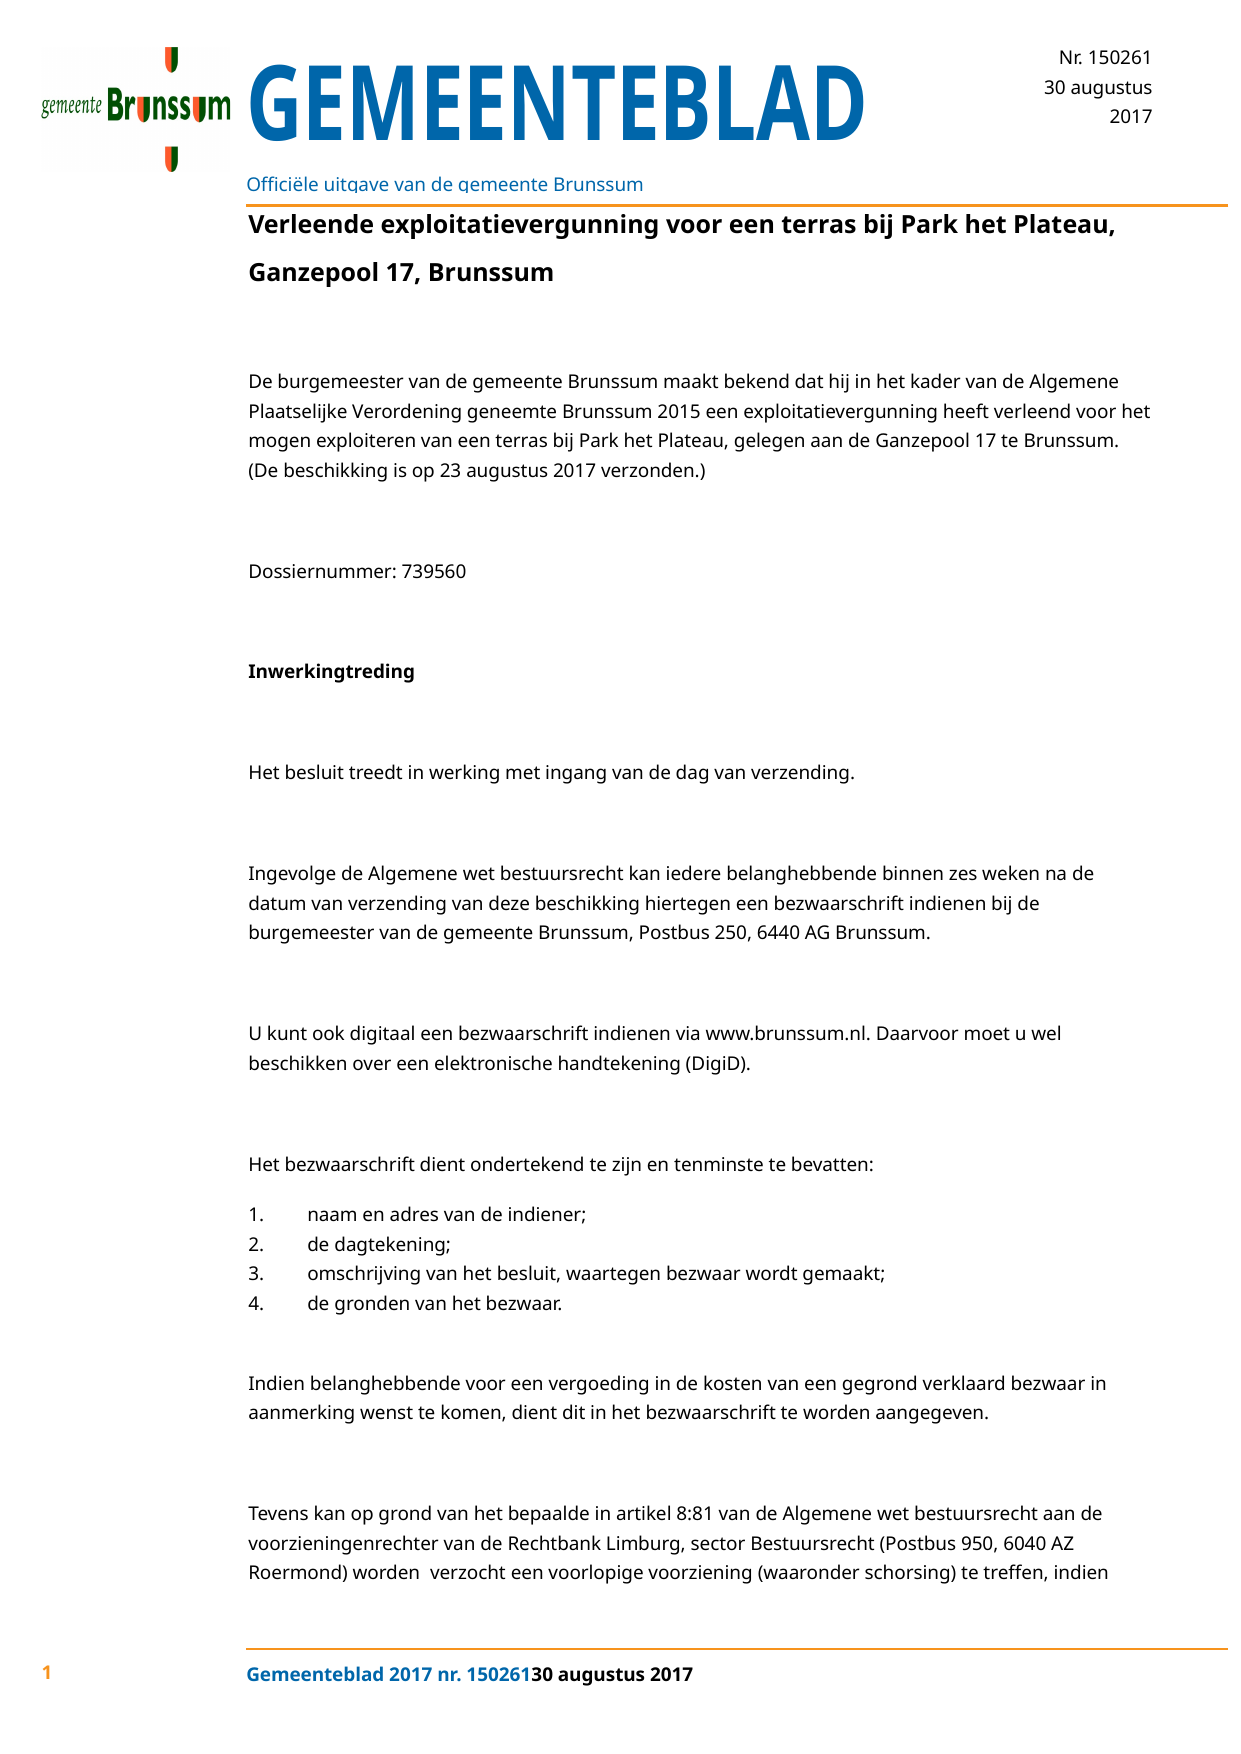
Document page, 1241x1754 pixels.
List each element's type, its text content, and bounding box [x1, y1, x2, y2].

text Tevens kan op grond van het bepaalde in artikel 8:81 van de Algemene wet bestuursrecht aan de voorzieningenrechter van de Rechtbank Limburg, sector Bestuursrecht (Postbus 950, 6040 AZ Roermond) worden verzocht een voorlopige voorziening (waaronder schorsing) te treffen, indien [248, 1500, 1152, 1585]
text Verleende exploitatievergunning voor een terras bij Park het Plateau, Ganzepool 17, Brunssum [248, 207, 1152, 288]
list omschrijving van het besluit, waartegen bezwaar wordt gemaakt; [248, 1260, 1152, 1286]
list naam en adres van de indiener; [248, 1201, 1152, 1227]
text Ingevolge de Algemene wet bestuursrecht kan iedere belanghebbende binnen zes weken na de datum van verzending van deze beschikking hiertegen een bezwaarschrift indienen bij de burgemeester van de gemeente Brunssum, Postbus 250, 6440 AG Brunssum. [248, 860, 1152, 945]
text Inwerkingtreding [248, 659, 1152, 684]
list de dagtekening; [248, 1231, 1152, 1257]
text U kunt ook digitaal een bezwaarschrift indienen via www.brunssum.nl. Daarvoor moet u wel beschikken over een elektronische handtekening (DigiD). [248, 1020, 1152, 1076]
text Dossiernummer: 739560 [248, 558, 1152, 584]
picture [41, 47, 231, 172]
text Het bezwaarschrift dient ondertekend te zijn en tenminste te bevatten: [248, 1151, 1152, 1177]
list de gronden van het bezwaar. [248, 1290, 1152, 1316]
text De burgemeester van de gemeente Brunssum maakt bekend dat hij in het kader van de Algemene Plaatselijke Verordening geneemte Brunssum 2015 een exploitatievergunning heeft verleend voor het mogen exploiteren van een terras bij Park het Plateau, gelegen aan de Ganzepool 17 te Brunssum. (De beschikking is op 23 augustus 2017 verzonden.) [248, 368, 1152, 483]
text Het besluit treedt in werking met ingang van de dag van verzending. [248, 759, 1152, 785]
text Indien belanghebbende voor een vergoeding in de kosten van een gegrond verklaard bezwaar in aanmerking wenst te komen, dient dit in het bezwaarschrift te worden aangegeven. [248, 1370, 1152, 1425]
